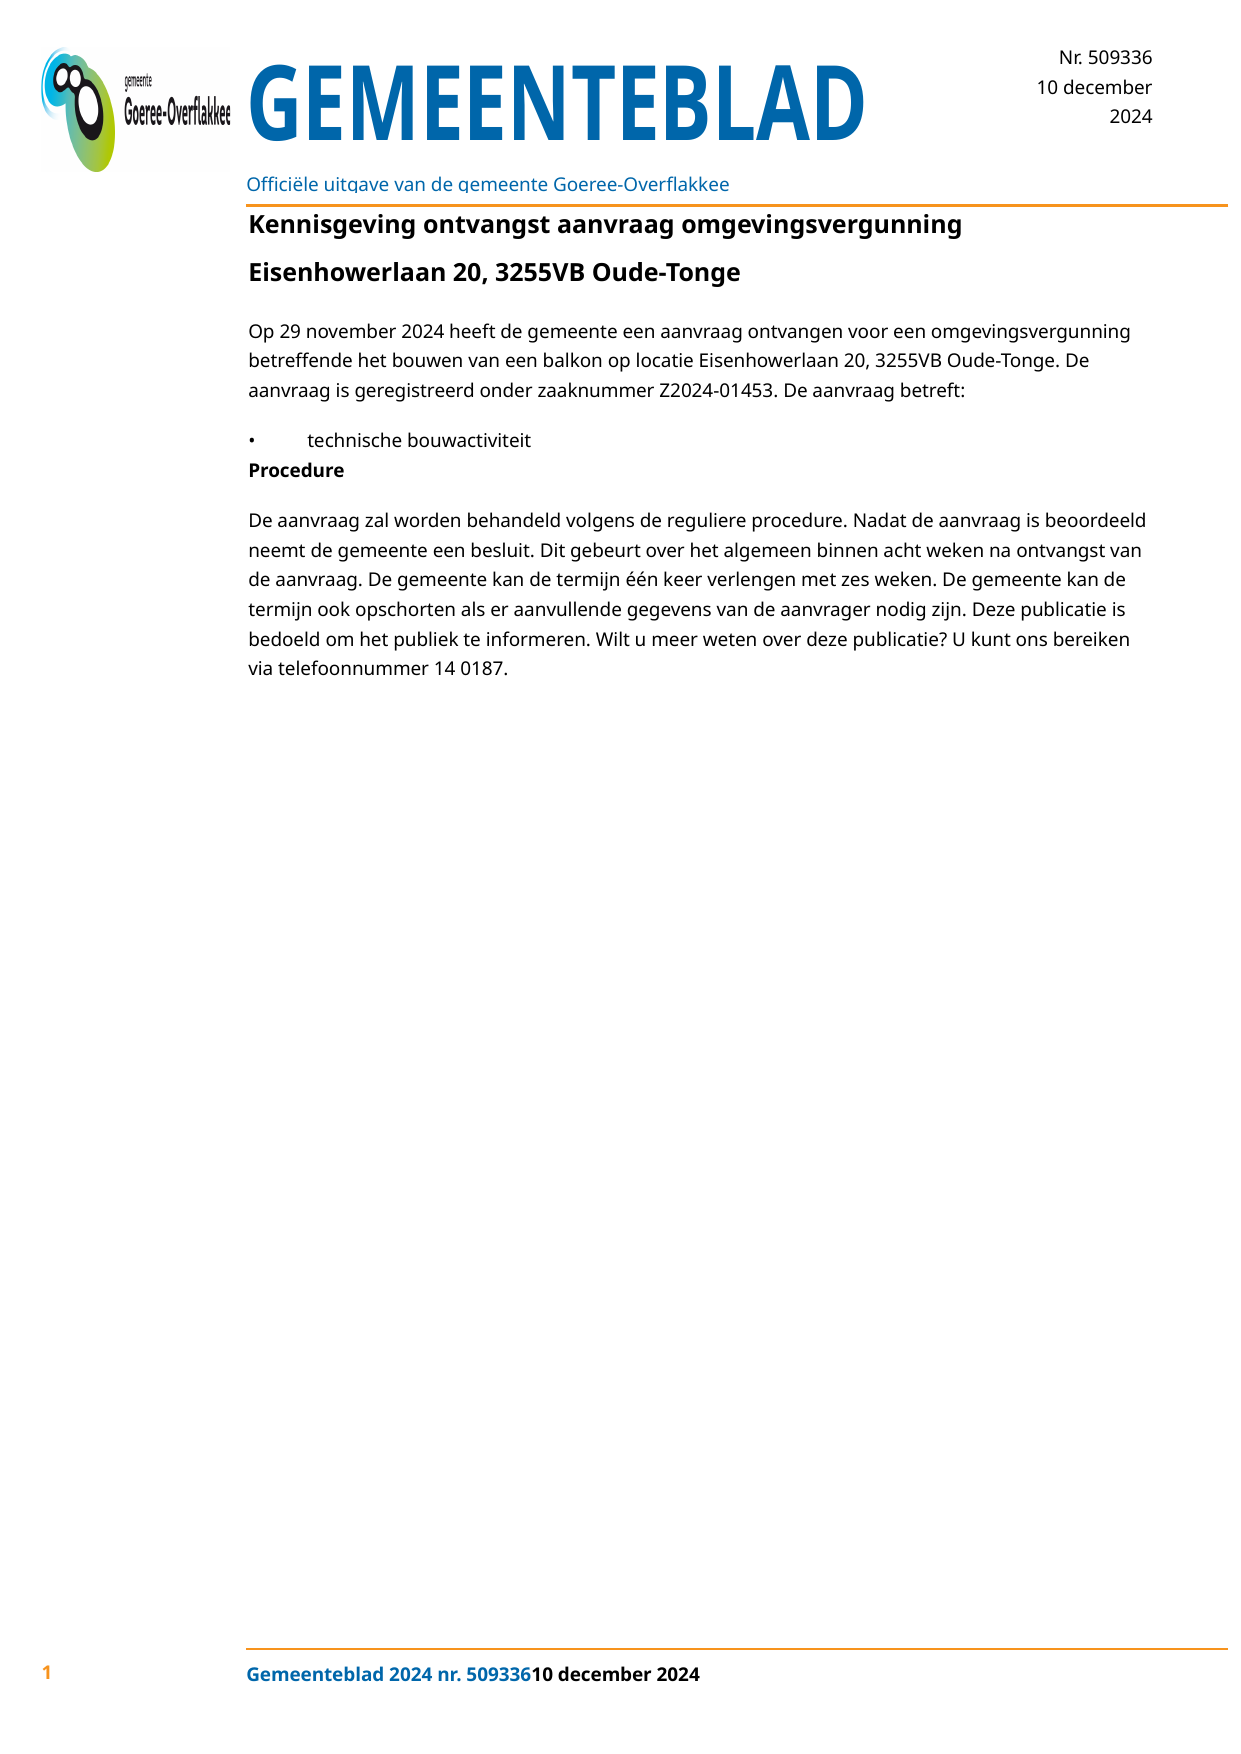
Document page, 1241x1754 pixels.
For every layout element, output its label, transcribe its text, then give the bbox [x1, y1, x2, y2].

text Kennisgeving ontvangst aanvraag omgevingsvergunning Eisenhowerlaan 20, 3255VB Oude-Tonge [248, 207, 1152, 288]
text Procedure [248, 457, 1152, 483]
picture [41, 47, 231, 172]
text Op 29 november 2024 heeft de gemeente een aanvraag ontvangen voor een omgevingsvergunning betreffende het bouwen van een balkon op locatie Eisenhowerlaan 20, 3255VB Oude-Tonge. De aanvraag is geregistreerd onder zaaknummer Z2024-01453. De aanvraag betreft: [248, 318, 1152, 403]
text De aanvraag zal worden behandeld volgens de reguliere procedure. Nadat de aanvraag is beoordeeld neemt de gemeente een besluit. Dit gebeurt over het algemeen binnen acht weken na ontvangst van de aanvraag. De gemeente kan de termijn één keer verlengen met zes weken. De gemeente kan de termijn ook opschorten als er aanvullende gegevens van de aanvrager nodig zijn. Deze publicatie is bedoeld om het publiek te informeren. Wilt u meer weten over deze publicatie? U kunt ons bereiken via telefoonnummer 14 0187. [248, 507, 1152, 681]
list technische bouwactiviteit [248, 427, 1152, 453]
